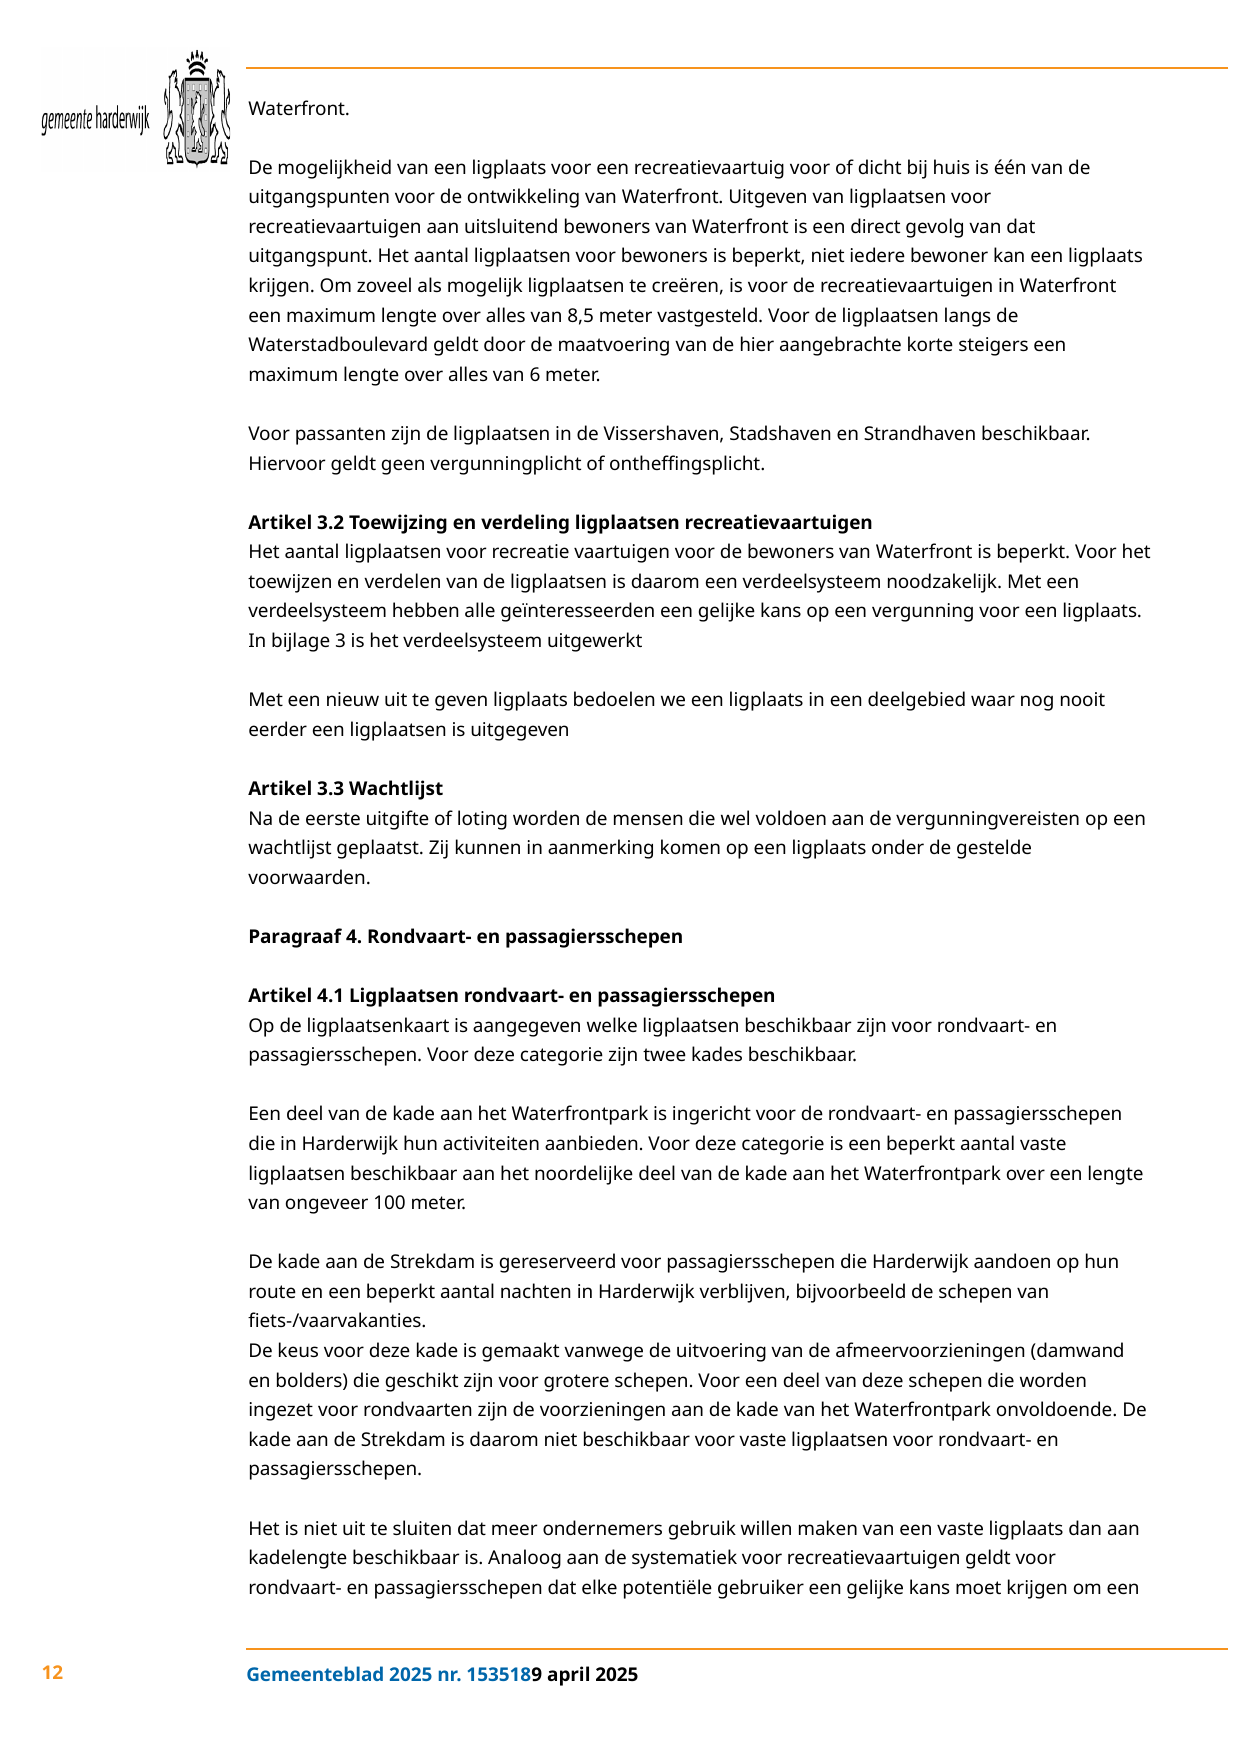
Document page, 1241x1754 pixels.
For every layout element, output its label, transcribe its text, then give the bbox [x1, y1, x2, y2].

text Een deel van de kade aan het Waterfrontpark is ingericht voor de rondvaart- en passagiersschepen die in Harderwijk hun activiteiten aanbieden. Voor deze categorie is een beperkt aantal vaste ligplaatsen beschikbaar aan het noordelijke deel van de kade aan het Waterfrontpark over een lengte van ongeveer 100 meter. [248, 1101, 1152, 1215]
text Na de eerste uitgifte of loting worden de mensen die wel voldoen aan de vergunningvereisten op een wachtlijst geplaatst. Zij kunnen in aanmerking komen op een ligplaats onder de gestelde voorwaarden. [248, 805, 1152, 890]
text Voor passanten zijn de ligplaatsen in de Vissershaven, Stadshaven en Strandhaven beschikbaar. Hiervoor geldt geen vergunningplicht of ontheffingsplicht. [248, 420, 1152, 476]
text Waterfront. [248, 95, 1152, 121]
text Paragraaf 4. Rondvaart- en passagiersschepen [248, 923, 1152, 949]
text Het aantal ligplaatsen voor recreatie vaartuigen voor de bewoners van Waterfront is beperkt. Voor het toewijzen en verdelen van de ligplaatsen is daarom een verdeelsysteem noodzakelijk. Met een verdeelsysteem hebben alle geïnteresseerden een gelijke kans op een vergunning voor een ligplaats. In bijlage 3 is het verdeelsysteem uitgewerkt [248, 538, 1152, 653]
text De mogelijkheid van een ligplaats voor een recreatievaartuig voor of dicht bij huis is één van de uitgangspunten voor de ontwikkeling van Waterfront. Uitgeven van ligplaatsen voor recreatievaartuigen aan uitsluitend bewoners van Waterfront is een direct gevolg van dat uitgangspunt. Het aantal ligplaatsen voor bewoners is beperkt, niet iedere bewoner kan een ligplaats krijgen. Om zoveel als mogelijk ligplaatsen te creëren, is voor de recreatievaartuigen in Waterfront een maximum lengte over alles van 8,5 meter vastgesteld. Voor de ligplaatsen langs de Waterstadboulevard geldt door de maatvoering van de hier aangebrachte korte steigers een maximum lengte over alles van 6 meter. [248, 154, 1152, 387]
text De keus voor deze kade is gemaakt vanwege de uitvoering van de afmeervoorzieningen (damwand en bolders) die geschikt zijn voor grotere schepen. Voor een deel van deze schepen die worden ingezet voor rondvaarten zijn de voorzieningen aan de kade van het Waterfrontpark onvoldoende. De kade aan de Strekdam is daarom niet beschikbaar voor vaste ligplaatsen voor rondvaart- en passagiersschepen. [248, 1337, 1152, 1481]
text Met een nieuw uit te geven ligplaats bedoelen we een ligplaats in een deelgebied waar nog nooit eerder een ligplaatsen is uitgegeven [248, 686, 1152, 742]
text De kade aan de Strekdam is gereserveerd voor passagiersschepen die Harderwijk aandoen op hun route en een beperkt aantal nachten in Harderwijk verblijven, bijvoorbeeld de schepen van fiets-/vaarvakanties. [248, 1248, 1152, 1333]
text Artikel 3.2 Toewijzing en verdeling ligplaatsen recreatievaartuigen [248, 509, 1152, 535]
text Artikel 4.1 Ligplaatsen rondvaart- en passagiersschepen [248, 982, 1152, 1008]
picture [41, 47, 231, 172]
text Het is niet uit te sluiten dat meer ondernemers gebruik willen maken van een vaste ligplaats dan aan kadelengte beschikbaar is. Analoog aan de systematiek voor recreatievaartuigen geldt voor rondvaart- en passagiersschepen dat elke potentiële gebruiker een gelijke kans moet krijgen om een [248, 1515, 1152, 1600]
text Op de ligplaatsenkaart is aangegeven welke ligplaatsen beschikbaar zijn voor rondvaart- en passagiersschepen. Voor deze categorie zijn twee kades beschikbaar. [248, 1012, 1152, 1067]
text Artikel 3.3 Wachtlijst [248, 775, 1152, 801]
